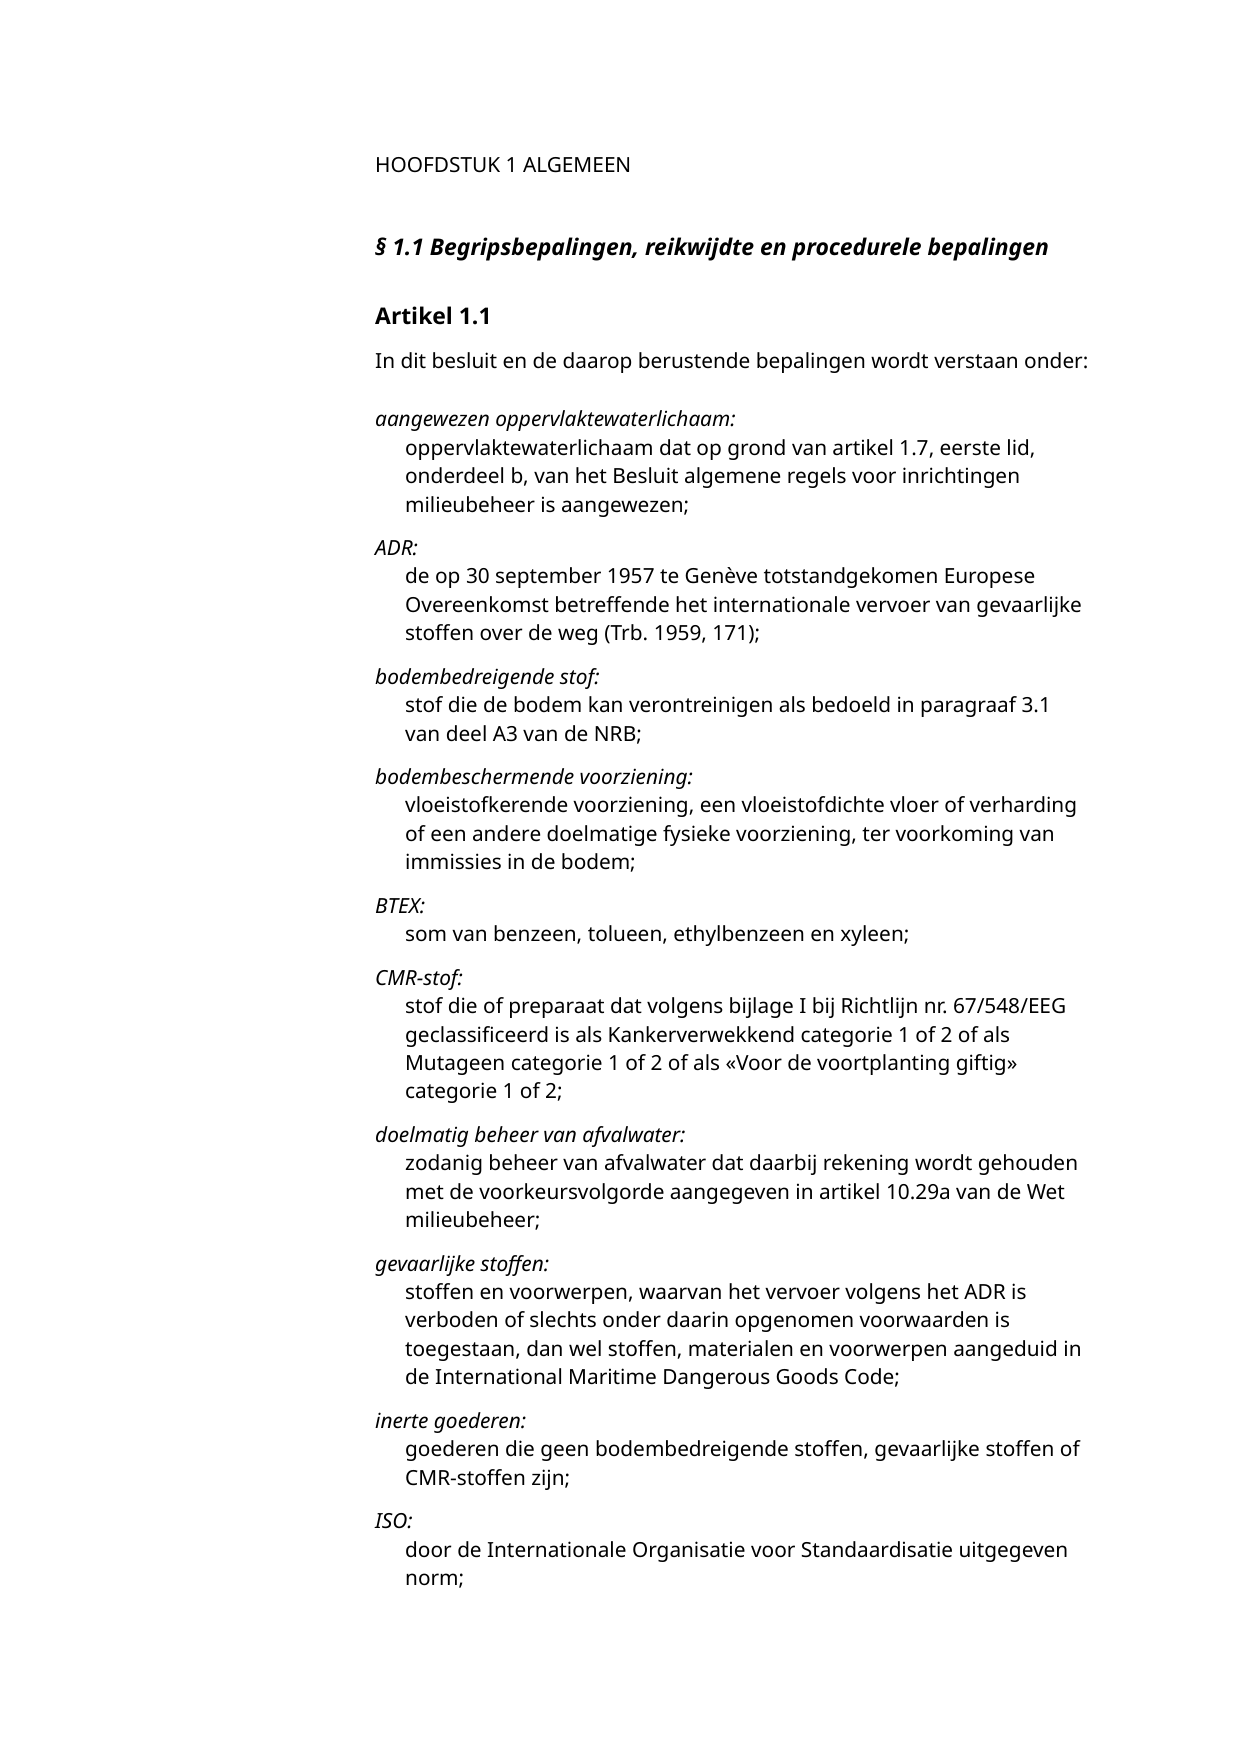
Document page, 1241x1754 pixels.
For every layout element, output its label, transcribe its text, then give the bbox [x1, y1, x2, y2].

text ISO: [375, 1506, 1090, 1535]
subtitle § 1.1 Begripsbepalingen, reikwijdte en procedurele bepalingen [375, 231, 1090, 262]
text aangewezen oppervlaktewaterlichaam: [375, 404, 1090, 433]
text bodembeschermende voorziening: [375, 762, 1090, 791]
text doelmatig beheer van afvalwater: [375, 1120, 1090, 1148]
text som van benzeen, tolueen, ethylbenzeen en xyleen; [405, 919, 1090, 948]
text vloeistofkerende voorziening, een vloeistofdichte vloer of verharding of een andere doelmatige fysieke voorziening, ter voorkoming van immissies in de bodem; [405, 791, 1090, 876]
text ADR: [375, 533, 1090, 562]
text stoffen en voorwerpen, waarvan het vervoer volgens het ADR is verboden of slechts onder daarin opgenomen voorwaarden is toegestaan, dan wel stoffen, materialen en voorwerpen aangeduid in de International Maritime Dangerous Goods Code; [405, 1277, 1090, 1391]
text oppervlaktewaterlichaam dat op grond van artikel 1.7, eerste lid, onderdeel b, van het Besluit algemene regels voor inrichtingen milieubeheer is aangewezen; [405, 433, 1090, 518]
text stof die of preparaat dat volgens bijlage I bij Richtlijn nr. 67/548/EEG geclassificeerd is als Kankerverwekkend categorie 1 of 2 of als Mutageen categorie 1 of 2 of als «Voor de voortplanting giftig» categorie 1 of 2; [405, 991, 1090, 1105]
text de op 30 september 1957 te Genève totstandgekomen Europese Overeenkomst betreffende het internationale vervoer van gevaarlijke stoffen over de weg (Trb. 1959, 171); [405, 562, 1090, 647]
text zodanig beheer van afvalwater dat daarbij rekening wordt gehouden met de voorkeursvolgorde aangegeven in artikel 10.29a van de Wet milieubeheer; [405, 1148, 1090, 1234]
text bodembedreigende stof: [375, 662, 1090, 690]
text inerte goederen: [375, 1406, 1090, 1434]
text door de Internationale Organisatie voor Standaardisatie uitgegeven norm; [405, 1535, 1090, 1592]
subtitle Artikel 1.1 [375, 300, 1090, 331]
text BTEX: [375, 891, 1090, 919]
subtitle HOOFDSTUK 1 ALGEMEEN [375, 150, 1090, 178]
text stof die de bodem kan verontreinigen als bedoeld in paragraaf 3.1 van deel A3 van de NRB; [405, 690, 1090, 747]
text In dit besluit en de daarop berustende bepalingen wordt verstaan onder: [375, 346, 1090, 374]
text gevaarlijke stoffen: [375, 1249, 1090, 1277]
text goederen die geen bodembedreigende stoffen, gevaarlijke stoffen of CMR-stoffen zijn; [405, 1434, 1090, 1491]
text CMR-stof: [375, 963, 1090, 991]
